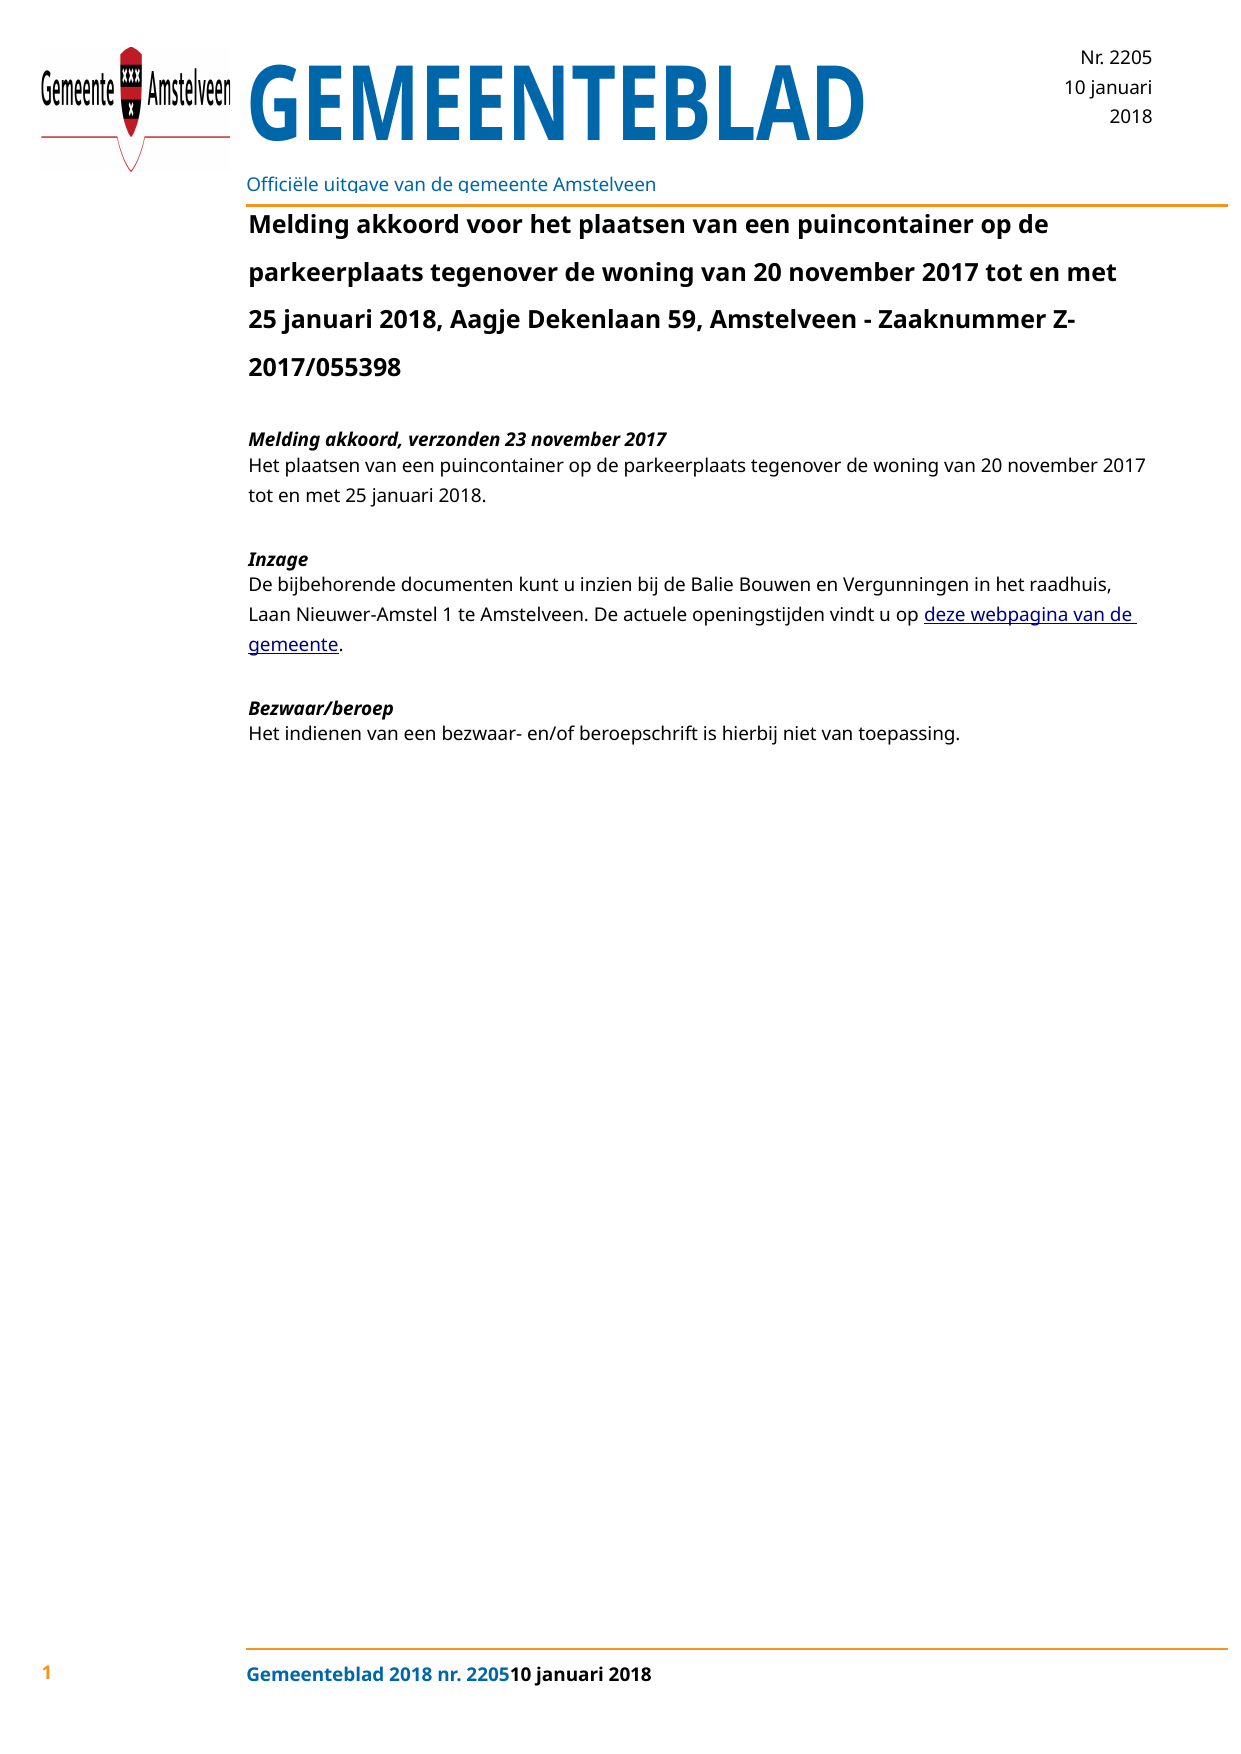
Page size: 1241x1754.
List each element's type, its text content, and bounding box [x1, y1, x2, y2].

text Melding akkoord, verzonden 23 november 2017 [248, 427, 1152, 452]
text Het plaatsen van een puincontainer op de parkeerplaats tegenover de woning van 20 november 2017 tot en met 25 januari 2018. [248, 452, 1152, 508]
text De bijbehorende documenten kunt u inzien bij de Balie Bouwen en Vergunningen in het raadhuis, Laan Nieuwer-Amstel 1 te Amstelveen. De actuele openingstijden vindt u op deze webpagina van de gemeente. [248, 572, 1152, 657]
text Bezwaar/beroep [248, 695, 1152, 721]
text Melding akkoord voor het plaatsen van een puincontainer op de parkeerplaats tegenover de woning van 20 november 2017 tot en met 25 januari 2018, Aagje Dekenlaan 59, Amstelveen - Zaaknummer Z-2017/055398 [248, 207, 1152, 384]
text Het indienen van een bezwaar- en/of beroepschrift is hierbij niet van toepassing. [248, 721, 1152, 746]
picture [41, 47, 231, 172]
text Inzage [248, 546, 1152, 572]
